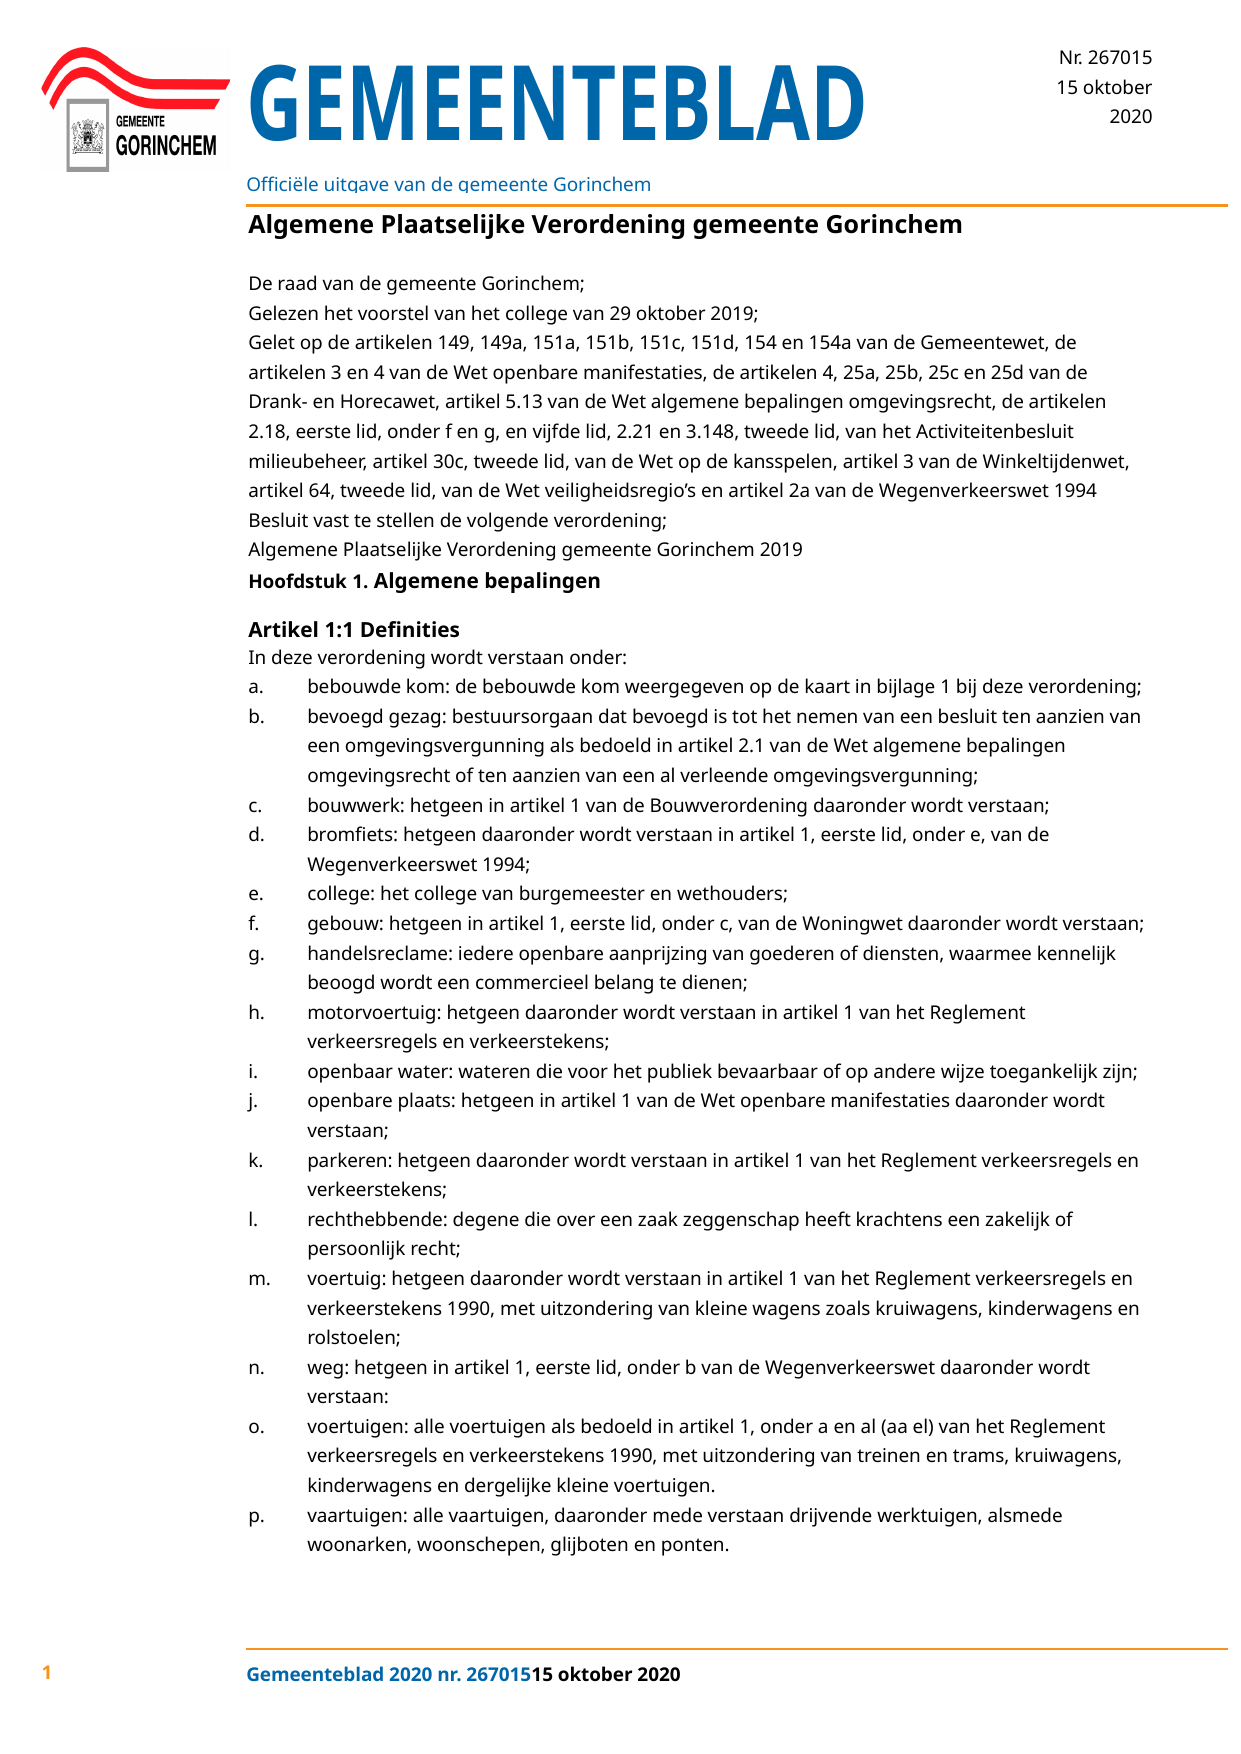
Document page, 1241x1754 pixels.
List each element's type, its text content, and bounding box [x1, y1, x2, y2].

list openbaar water: wateren die voor het publiek bevaarbaar of op andere wijze toegankelijk zijn; [248, 1058, 1152, 1084]
text Gelet op de artikelen 149, 149a, 151a, 151b, 151c, 151d, 154 en 154a van de Gemeentewet, de artikelen 3 en 4 van de Wet openbare manifestaties, de artikelen 4, 25a, 25b, 25c en 25d van de Drank- en Horecawet, artikel 5.13 van de Wet algemene bepalingen omgevingsrecht, de artikelen 2.18, eerste lid, onder f en g, en vijfde lid, 2.21 en 3.148, tweede lid, van het Activiteitenbesluit milieubeheer, artikel 30c, tweede lid, van de Wet op de kansspelen, artikel 3 van de Winkeltijdenwet, artikel 64, tweede lid, van de Wet veiligheidsregio’s en artikel 2a van de Wegenverkeerswet 1994 [248, 329, 1152, 503]
list handelsreclame: iedere openbare aanprijzing van goederen of diensten, waarmee kennelijk beoogd wordt een commercieel belang te dienen; [248, 940, 1152, 995]
text Algemene Plaatselijke Verordening gemeente Gorinchem [248, 207, 1152, 241]
picture [41, 47, 231, 172]
text Artikel 1:1 Definities [248, 615, 1152, 644]
list bouwwerk: hetgeen in artikel 1 van de Bouwverordening daaronder wordt verstaan; [248, 792, 1152, 817]
list gebouw: hetgeen in artikel 1, eerste lid, onder c, van de Woningwet daaronder wordt verstaan; [248, 910, 1152, 936]
list voertuig: hetgeen daaronder wordt verstaan in artikel 1 van het Reglement verkeersregels en verkeerstekens 1990, met uitzondering van kleine wagens zoals kruiwagens, kinderwagens en rolstoelen; [248, 1265, 1152, 1350]
list voertuigen: alle voertuigen als bedoeld in artikel 1, onder a en al (aa el) van het Reglement verkeersregels en verkeerstekens 1990, met uitzondering van treinen en trams, kruiwagens, kinderwagens en dergelijke kleine voertuigen. [248, 1413, 1152, 1498]
list bevoegd gezag: bestuursorgaan dat bevoegd is tot het nemen van een besluit ten aanzien van een omgevingsvergunning als bedoeld in artikel 2.1 van de Wet algemene bepalingen omgevingsrecht of ten aanzien van een al verleende omgevingsvergunning; [248, 703, 1152, 788]
list vaartuigen: alle vaartuigen, daaronder mede verstaan drijvende werktuigen, alsmede woonarken, woonschepen, glijboten en ponten. [248, 1502, 1152, 1557]
text In deze verordening wordt verstaan onder: [248, 644, 1152, 669]
list rechthebbende: degene die over een zaak zeggenschap heeft krachtens een zakelijk of persoonlijk recht; [248, 1206, 1152, 1261]
list openbare plaats: hetgeen in artikel 1 van de Wet openbare manifestaties daaronder wordt verstaan; [248, 1088, 1152, 1143]
list weg: hetgeen in artikel 1, eerste lid, onder b van de Wegenverkeerswet daaronder wordt verstaan: [248, 1354, 1152, 1409]
list bromfiets: hetgeen daaronder wordt verstaan in artikel 1, eerste lid, onder e, van de Wegenverkeerswet 1994; [248, 821, 1152, 877]
list motorvoertuig: hetgeen daaronder wordt verstaan in artikel 1 van het Reglement verkeersregels en verkeerstekens; [248, 999, 1152, 1054]
text Gelezen het voorstel van het college van 29 oktober 2019; [248, 300, 1152, 326]
text Algemene Plaatselijke Verordening gemeente Gorinchem 2019 [248, 537, 1152, 562]
list parkeren: hetgeen daaronder wordt verstaan in artikel 1 van het Reglement verkeersregels en verkeerstekens; [248, 1147, 1152, 1202]
text De raad van de gemeente Gorinchem; [248, 270, 1152, 296]
list college: het college van burgemeester en wethouders; [248, 881, 1152, 906]
text Hoofdstuk 1. Algemene bepalingen [248, 566, 1152, 594]
list bebouwde kom: de bebouwde kom weergegeven op de kaart in bijlage 1 bij deze verordening; [248, 673, 1152, 699]
text Besluit vast te stellen de volgende verordening; [248, 507, 1152, 533]
